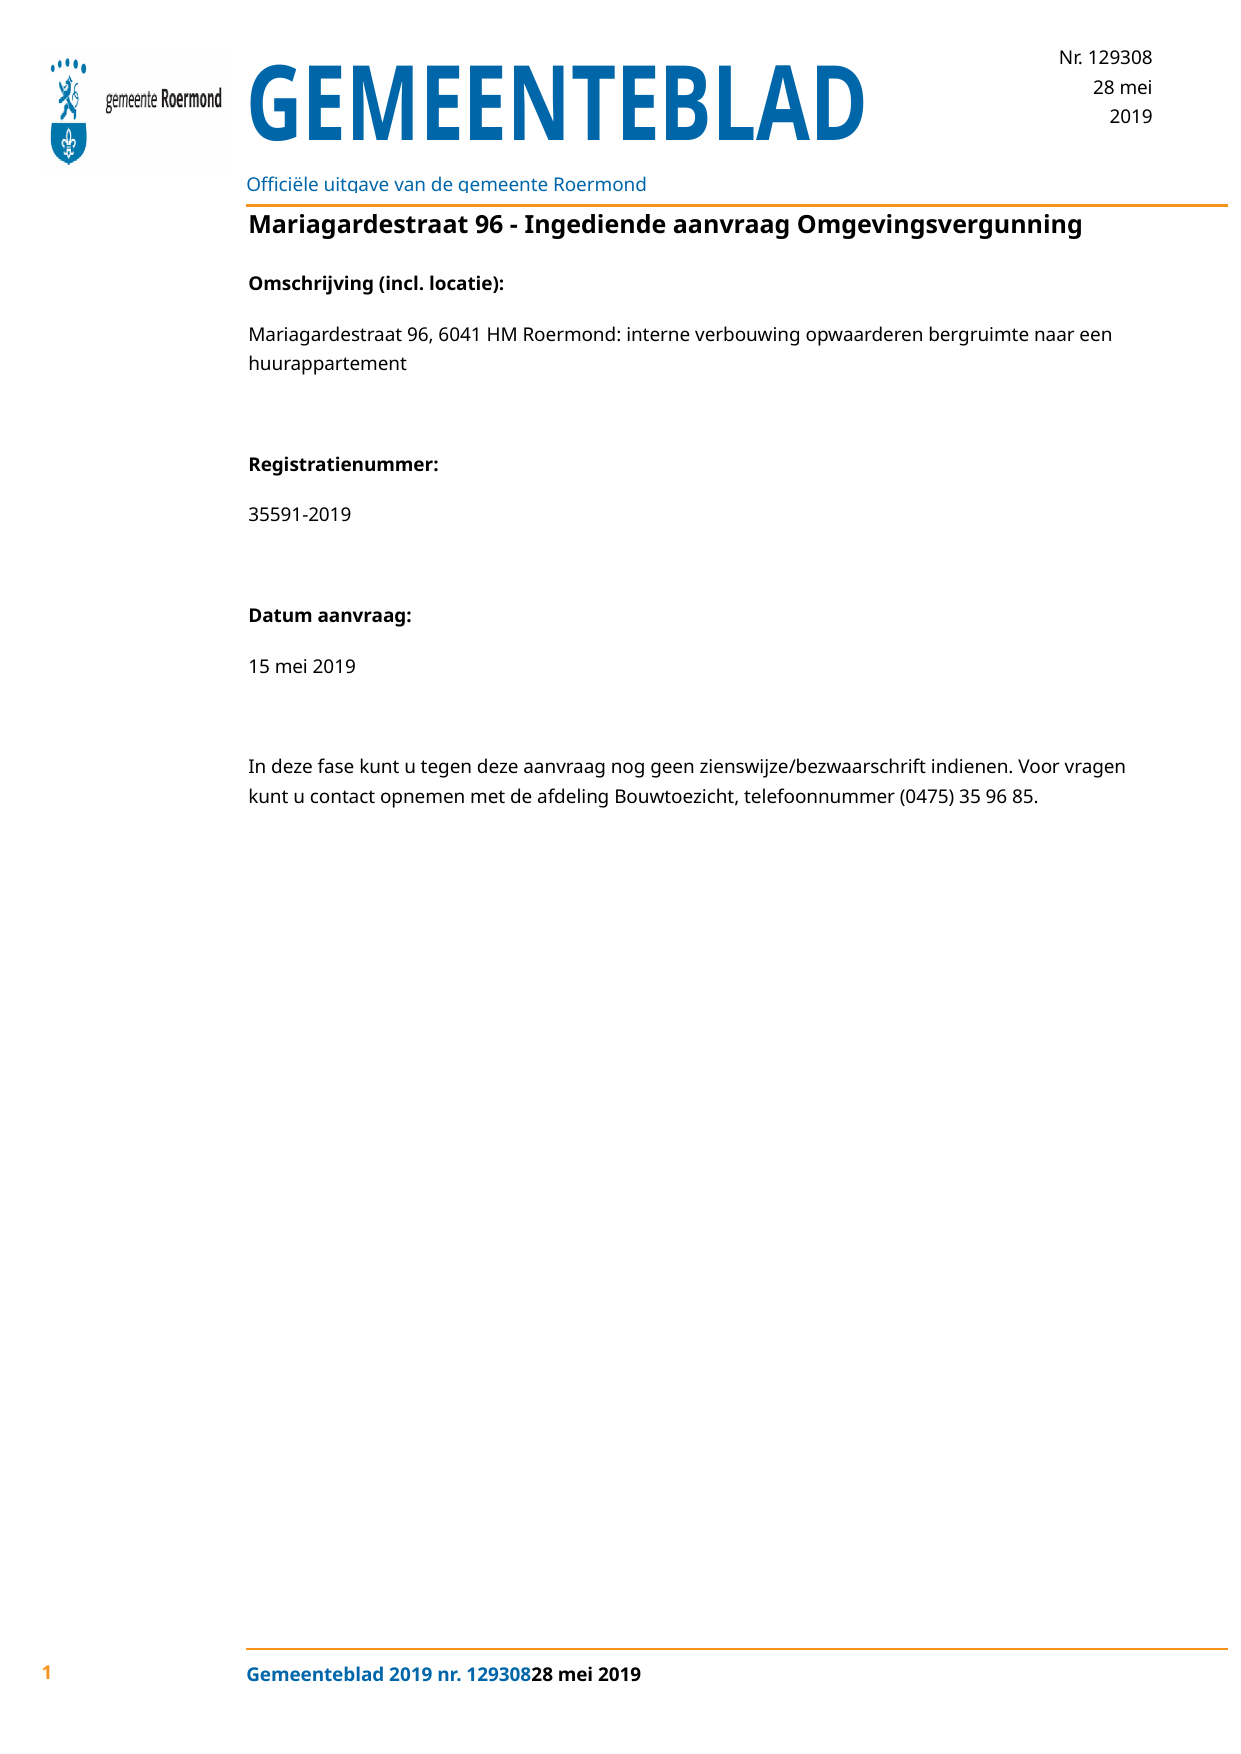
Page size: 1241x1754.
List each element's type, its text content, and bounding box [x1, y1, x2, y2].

text Mariagardestraat 96 - Ingediende aanvraag Omgevingsvergunning [248, 207, 1152, 241]
picture [41, 47, 231, 172]
text Registratienummer: [248, 451, 1152, 477]
text In deze fase kunt u tegen deze aanvraag nog geen zienswijze/bezwaarschrift indienen. Voor vragen kunt u contact opnemen met de afdeling Bouwtoezicht, telefoonnummer (0475) 35 96 85. [248, 754, 1152, 809]
text Datum aanvraag: [248, 602, 1152, 628]
text Omschrijving (incl. locatie): [248, 270, 1152, 296]
text Mariagardestraat 96, 6041 HM Roermond: interne verbouwing opwaarderen bergruimte naar een huurappartement [248, 321, 1152, 376]
text 35591-2019 [248, 502, 1152, 527]
text 15 mei 2019 [248, 653, 1152, 678]
